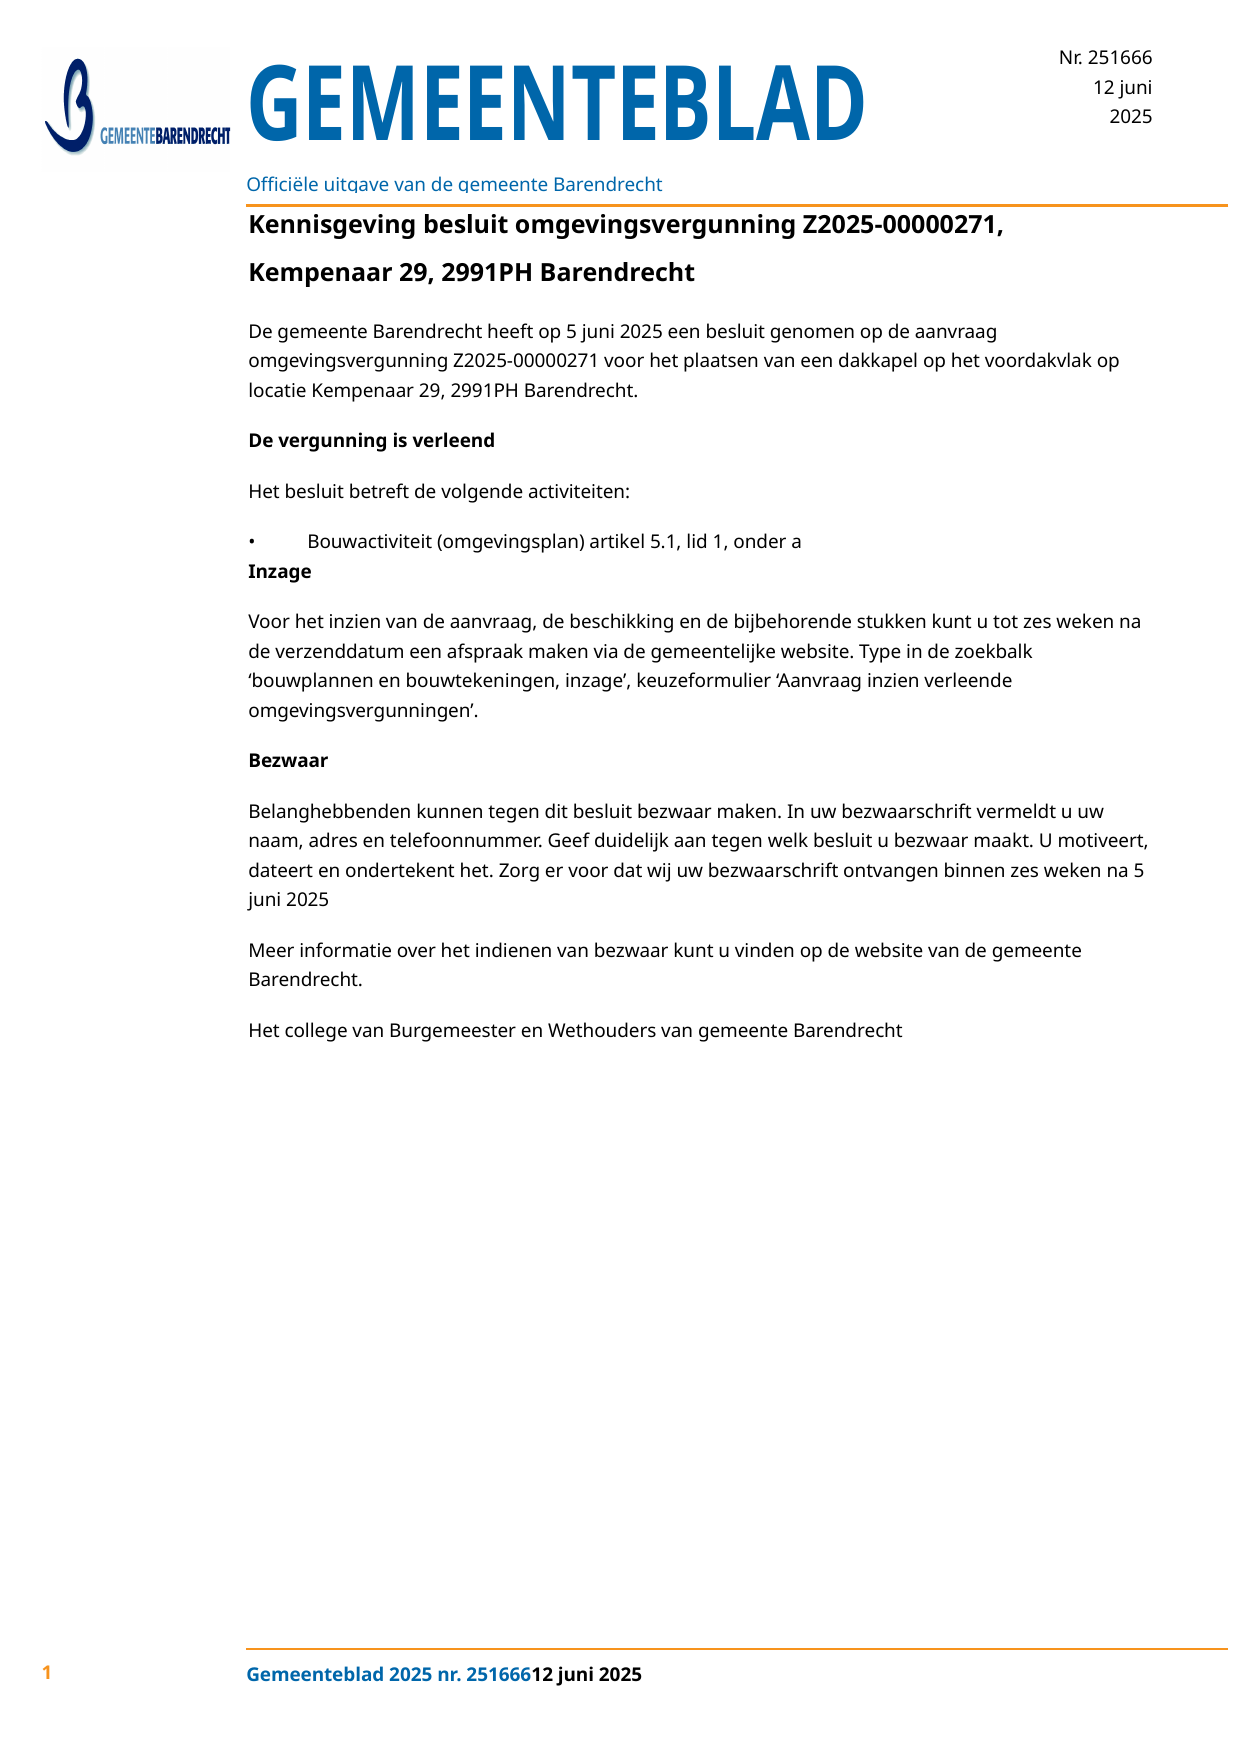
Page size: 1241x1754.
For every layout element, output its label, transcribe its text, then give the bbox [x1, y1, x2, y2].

text Voor het inzien van de aanvraag, de beschikking en de bijbehorende stukken kunt u tot zes weken na de verzenddatum een afspraak maken via de gemeentelijke website. Type in de zoekbalk ‘bouwplannen en bouwtekeningen, inzage’, keuzeformulier ‘Aanvraag inzien verleende omgevingsvergunningen’. [248, 608, 1152, 723]
text Kennisgeving besluit omgevingsvergunning Z2025-00000271, Kempenaar 29, 2991PH Barendrecht [248, 207, 1152, 288]
picture [41, 47, 231, 172]
text De gemeente Barendrecht heeft op 5 juni 2025 een besluit genomen op de aanvraag omgevingsvergunning Z2025-00000271 voor het plaatsen van een dakkapel op het voordakvlak op locatie Kempenaar 29, 2991PH Barendrecht. [248, 318, 1152, 403]
list Bouwactiviteit (omgevingsplan) artikel 5.1, lid 1, onder a [248, 528, 1152, 554]
text Het besluit betreft de volgende activiteiten: [248, 478, 1152, 504]
text De vergunning is verleend [248, 427, 1152, 453]
text Bezwaar [248, 747, 1152, 773]
text Het college van Burgemeester en Wethouders van gemeente Barendrecht [248, 1017, 1152, 1043]
text Meer informatie over het indienen van bezwaar kunt u vinden op de website van de gemeente Barendrecht. [248, 937, 1152, 992]
text Belanghebbenden kunnen tegen dit besluit bezwaar maken. In uw bezwaarschrift vermeldt u uw naam, adres en telefoonnummer. Geef duidelijk aan tegen welk besluit u bezwaar maakt. U motiveert, dateert en ondertekent het. Zorg er voor dat wij uw bezwaarschrift ontvangen binnen zes weken na 5 juni 2025 [248, 798, 1152, 912]
text Inzage [248, 558, 1152, 584]
